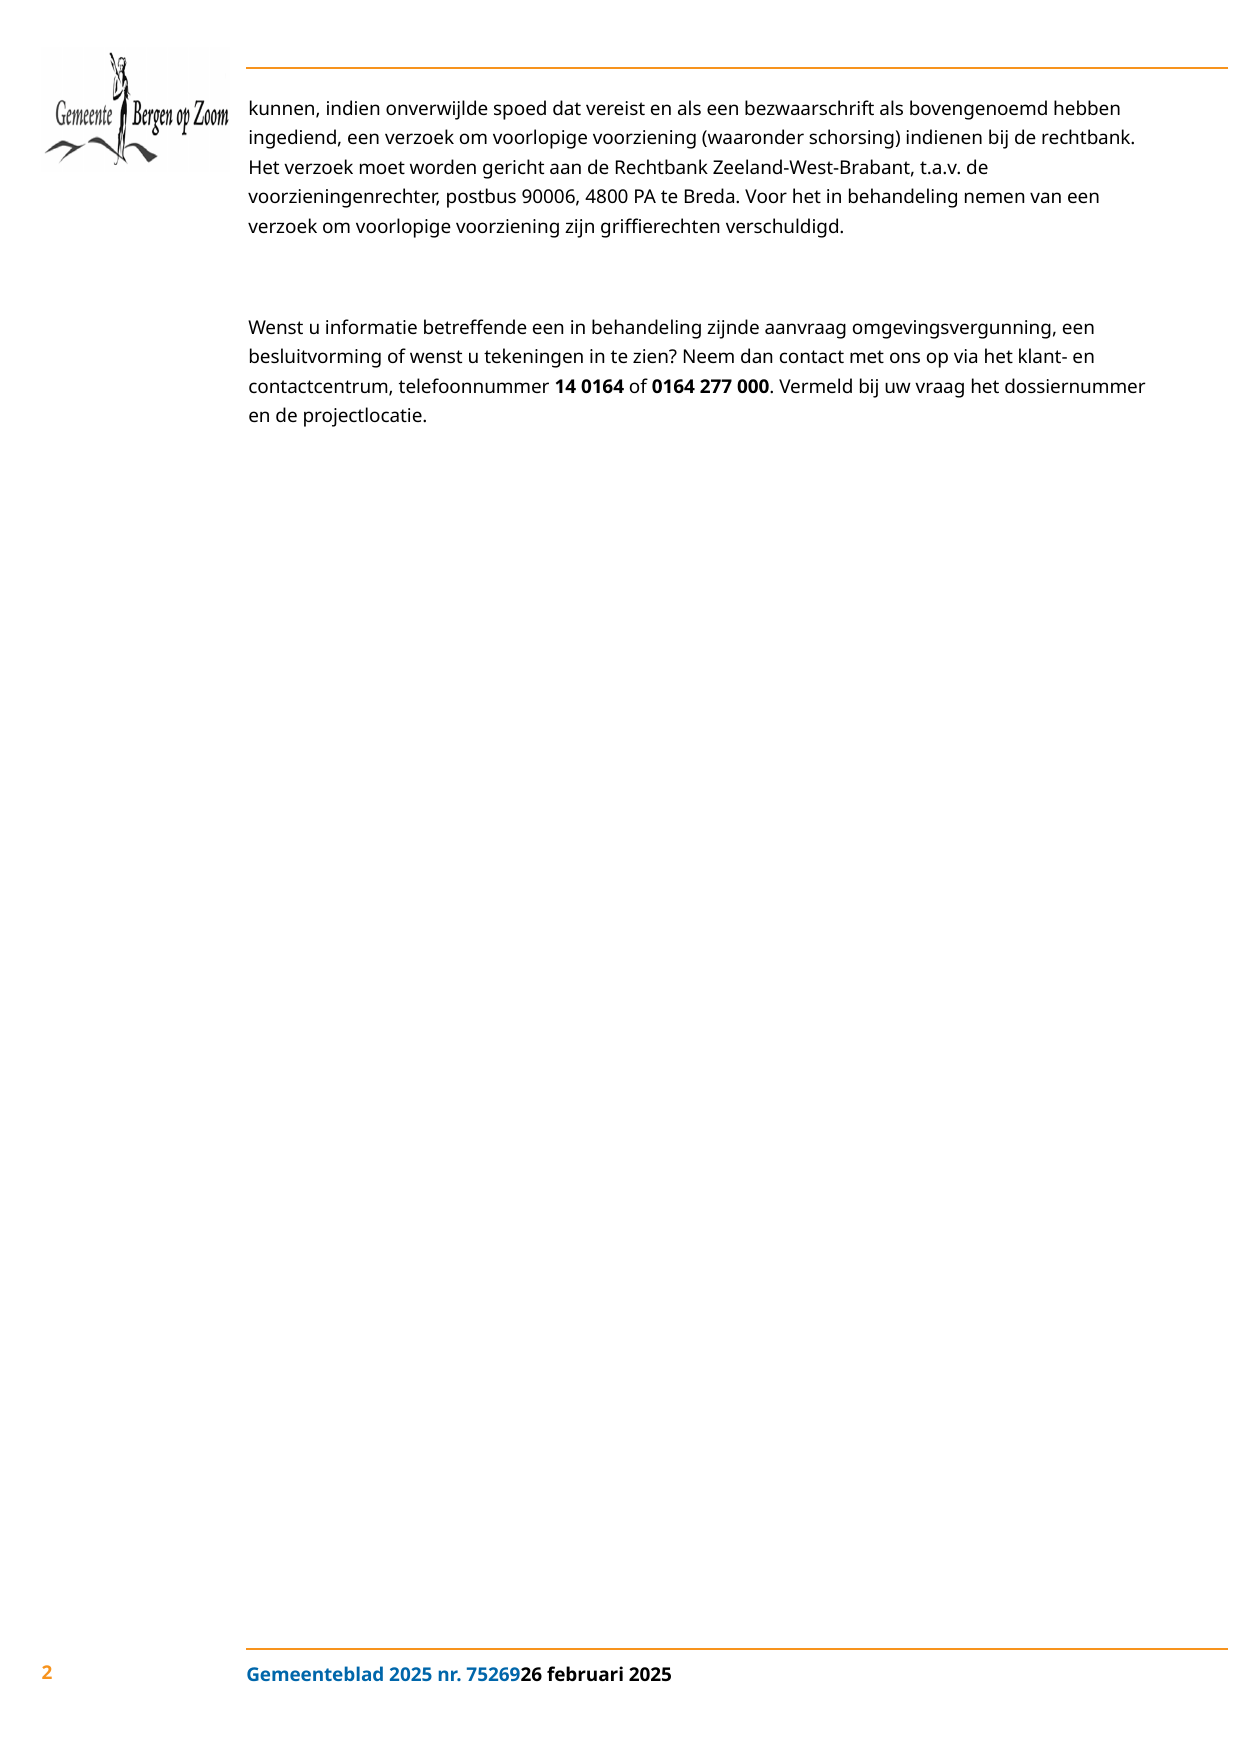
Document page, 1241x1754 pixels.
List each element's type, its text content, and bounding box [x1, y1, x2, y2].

text Wenst u informatie betreffende een in behandeling zijnde aanvraag omgevingsvergunning, een besluitvorming of wenst u tekeningen in te zien? Neem dan contact met ons op via het klant- en contactcentrum, telefoonnummer 14 0164 of 0164 277 000. Vermeld bij uw vraag het dossiernummer en de projectlocatie. [248, 314, 1152, 428]
picture [41, 47, 231, 172]
text kunnen, indien onverwijlde spoed dat vereist en als een bezwaarschrift als bovengenoemd hebben ingediend, een verzoek om voorlopige voorziening (waaronder schorsing) indienen bij de rechtbank. Het verzoek moet worden gericht aan de Rechtbank Zeeland-West-Brabant, t.a.v. de voorzieningenrechter, postbus 90006, 4800 PA te Breda. Voor het in behandeling nemen van een verzoek om voorlopige voorziening zijn griffierechten verschuldigd. [248, 95, 1152, 239]
